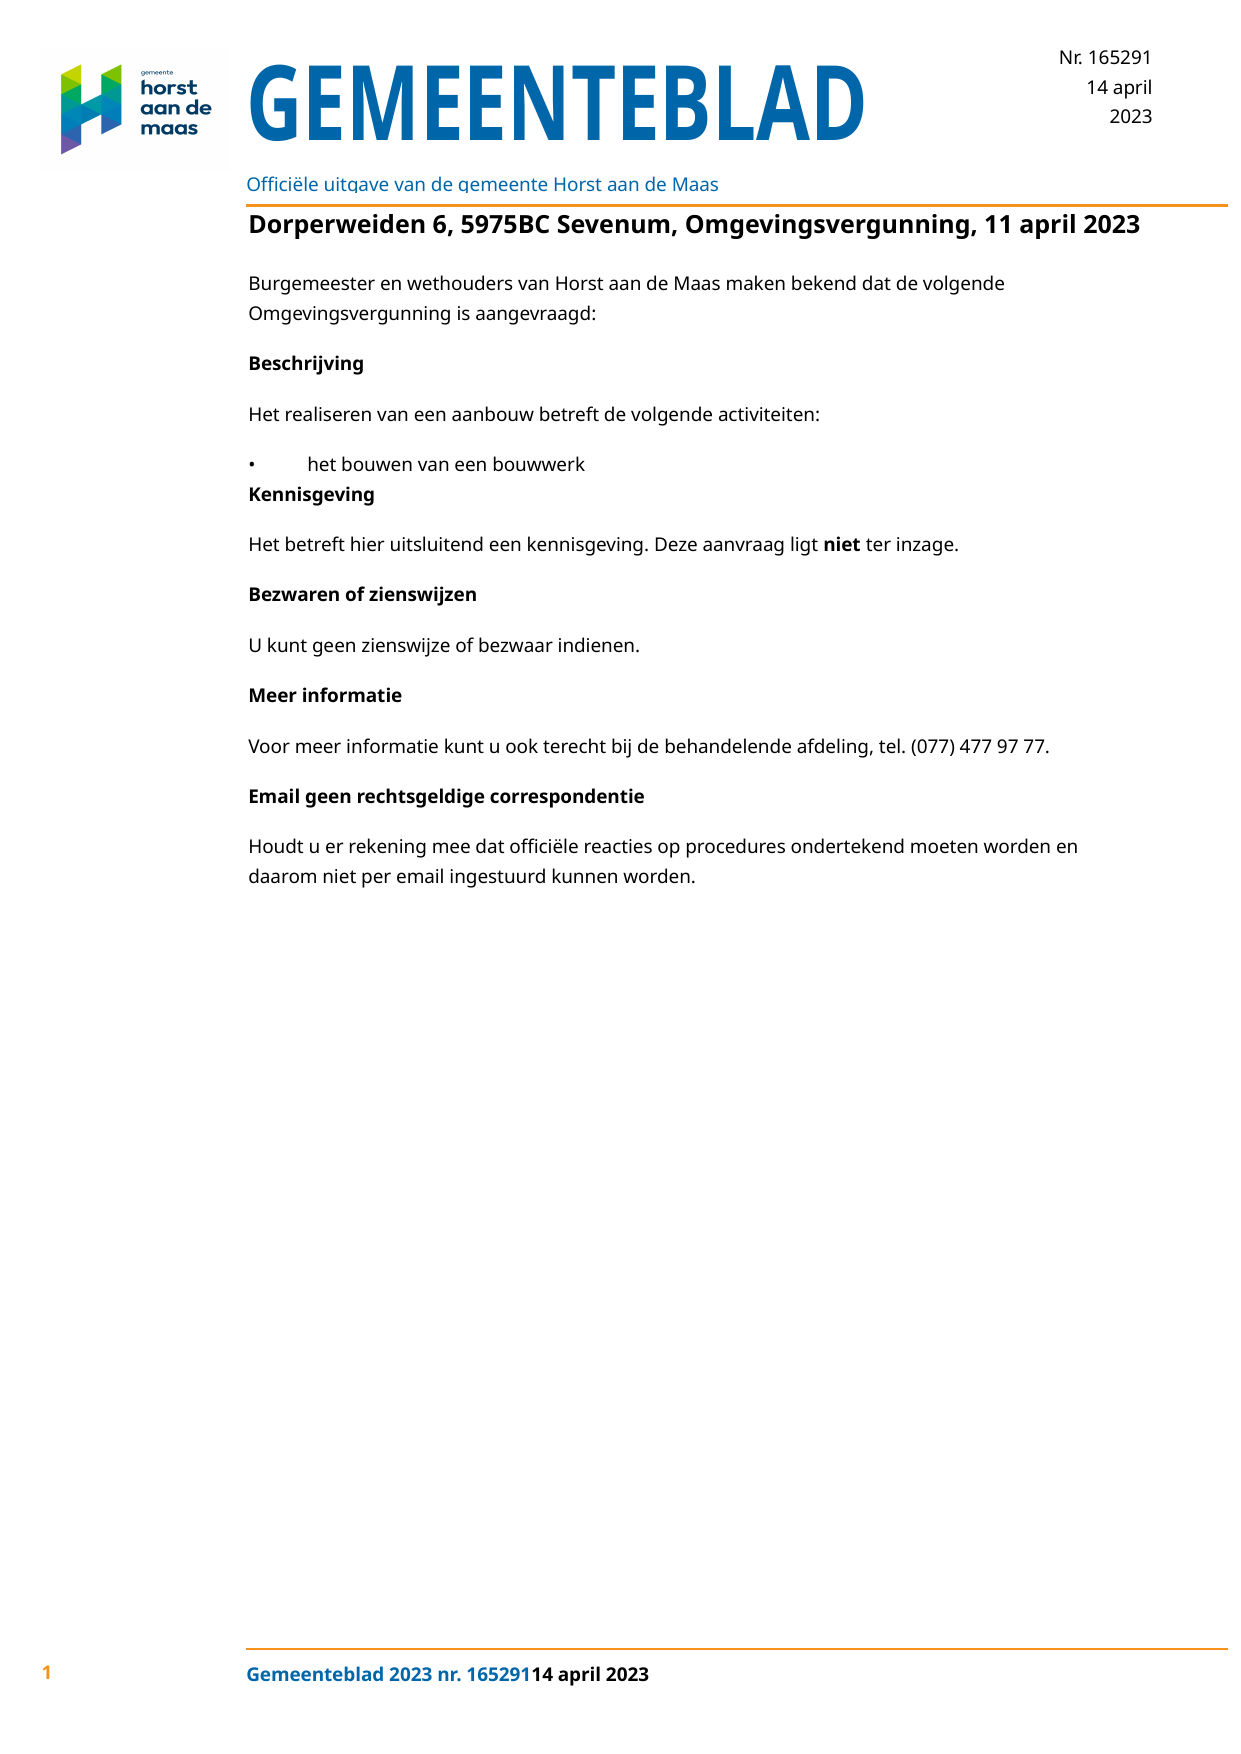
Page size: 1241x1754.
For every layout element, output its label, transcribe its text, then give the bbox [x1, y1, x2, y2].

text Beschrijving [248, 350, 1152, 376]
picture [41, 47, 231, 172]
text Het realiseren van een aanbouw betreft de volgende activiteiten: [248, 401, 1152, 426]
list het bouwen van een bouwwerk [248, 451, 1152, 477]
text Houdt u er rekening mee dat officiële reacties op procedures ondertekend moeten worden en daarom niet per email ingestuurd kunnen worden. [248, 834, 1152, 889]
text Voor meer informatie kunt u ook terecht bij de behandelende afdeling, tel. (077) 477 97 77. [248, 733, 1152, 758]
text Bezwaren of zienswijzen [248, 582, 1152, 607]
text Kennisgeving [248, 481, 1152, 506]
text Email geen rechtsgeldige correspondentie [248, 783, 1152, 809]
text Dorperweiden 6, 5975BC Sevenum, Omgevingsvergunning, 11 april 2023 [248, 207, 1152, 241]
text Meer informatie [248, 682, 1152, 708]
text Het betreft hier uitsluitend een kennisgeving. Deze aanvraag ligt niet ter inzage. [248, 531, 1152, 557]
text U kunt geen zienswijze of bezwaar indienen. [248, 632, 1152, 658]
text Burgemeester en wethouders van Horst aan de Maas maken bekend dat de volgende Omgevingsvergunning is aangevraagd: [248, 270, 1152, 326]
